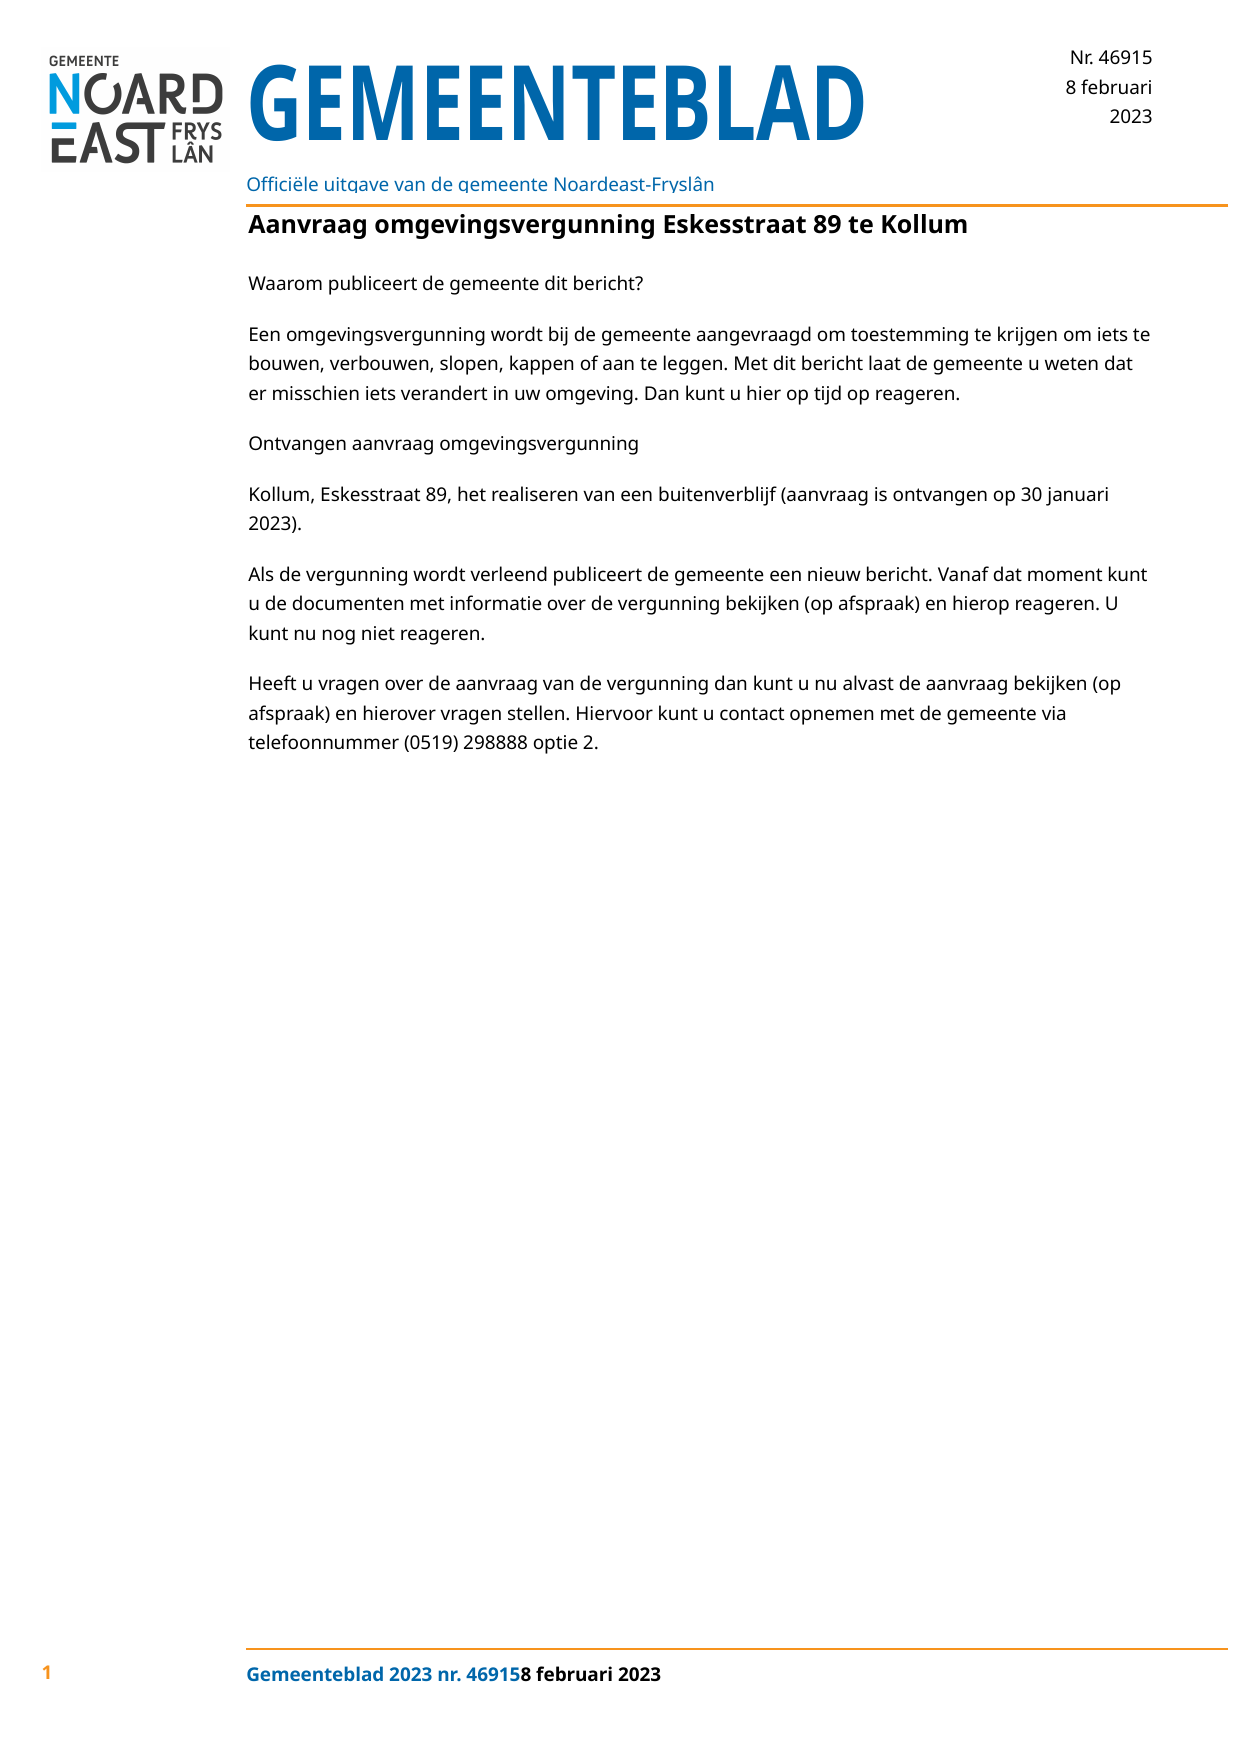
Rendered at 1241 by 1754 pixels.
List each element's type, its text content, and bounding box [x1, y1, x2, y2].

text Ontvangen aanvraag omgevingsvergunning [248, 430, 1152, 456]
text Heeft u vragen over de aanvraag van de vergunning dan kunt u nu alvast de aanvraag bekijken (op afspraak) en hierover vragen stellen. Hiervoor kunt u contact opnemen met de gemeente via telefoonnummer (0519) 298888 optie 2. [248, 670, 1152, 755]
text Een omgevingsvergunning wordt bij de gemeente aangevraagd om toestemming te krijgen om iets te bouwen, verbouwen, slopen, kappen of aan te leggen. Met dit bericht laat de gemeente u weten dat er misschien iets verandert in uw omgeving. Dan kunt u hier op tijd op reageren. [248, 321, 1152, 406]
text Kollum, Eskesstraat 89, het realiseren van een buitenverblijf (aanvraag is ontvangen op 30 januari 2023). [248, 481, 1152, 536]
text Aanvraag omgevingsvergunning Eskesstraat 89 te Kollum [248, 207, 1152, 241]
picture [41, 47, 231, 172]
text Waarom publiceert de gemeente dit bericht? [248, 270, 1152, 296]
text Als de vergunning wordt verleend publiceert de gemeente een nieuw bericht. Vanaf dat moment kunt u de documenten met informatie over de vergunning bekijken (op afspraak) en hierop reageren. U kunt nu nog niet reageren. [248, 561, 1152, 646]
